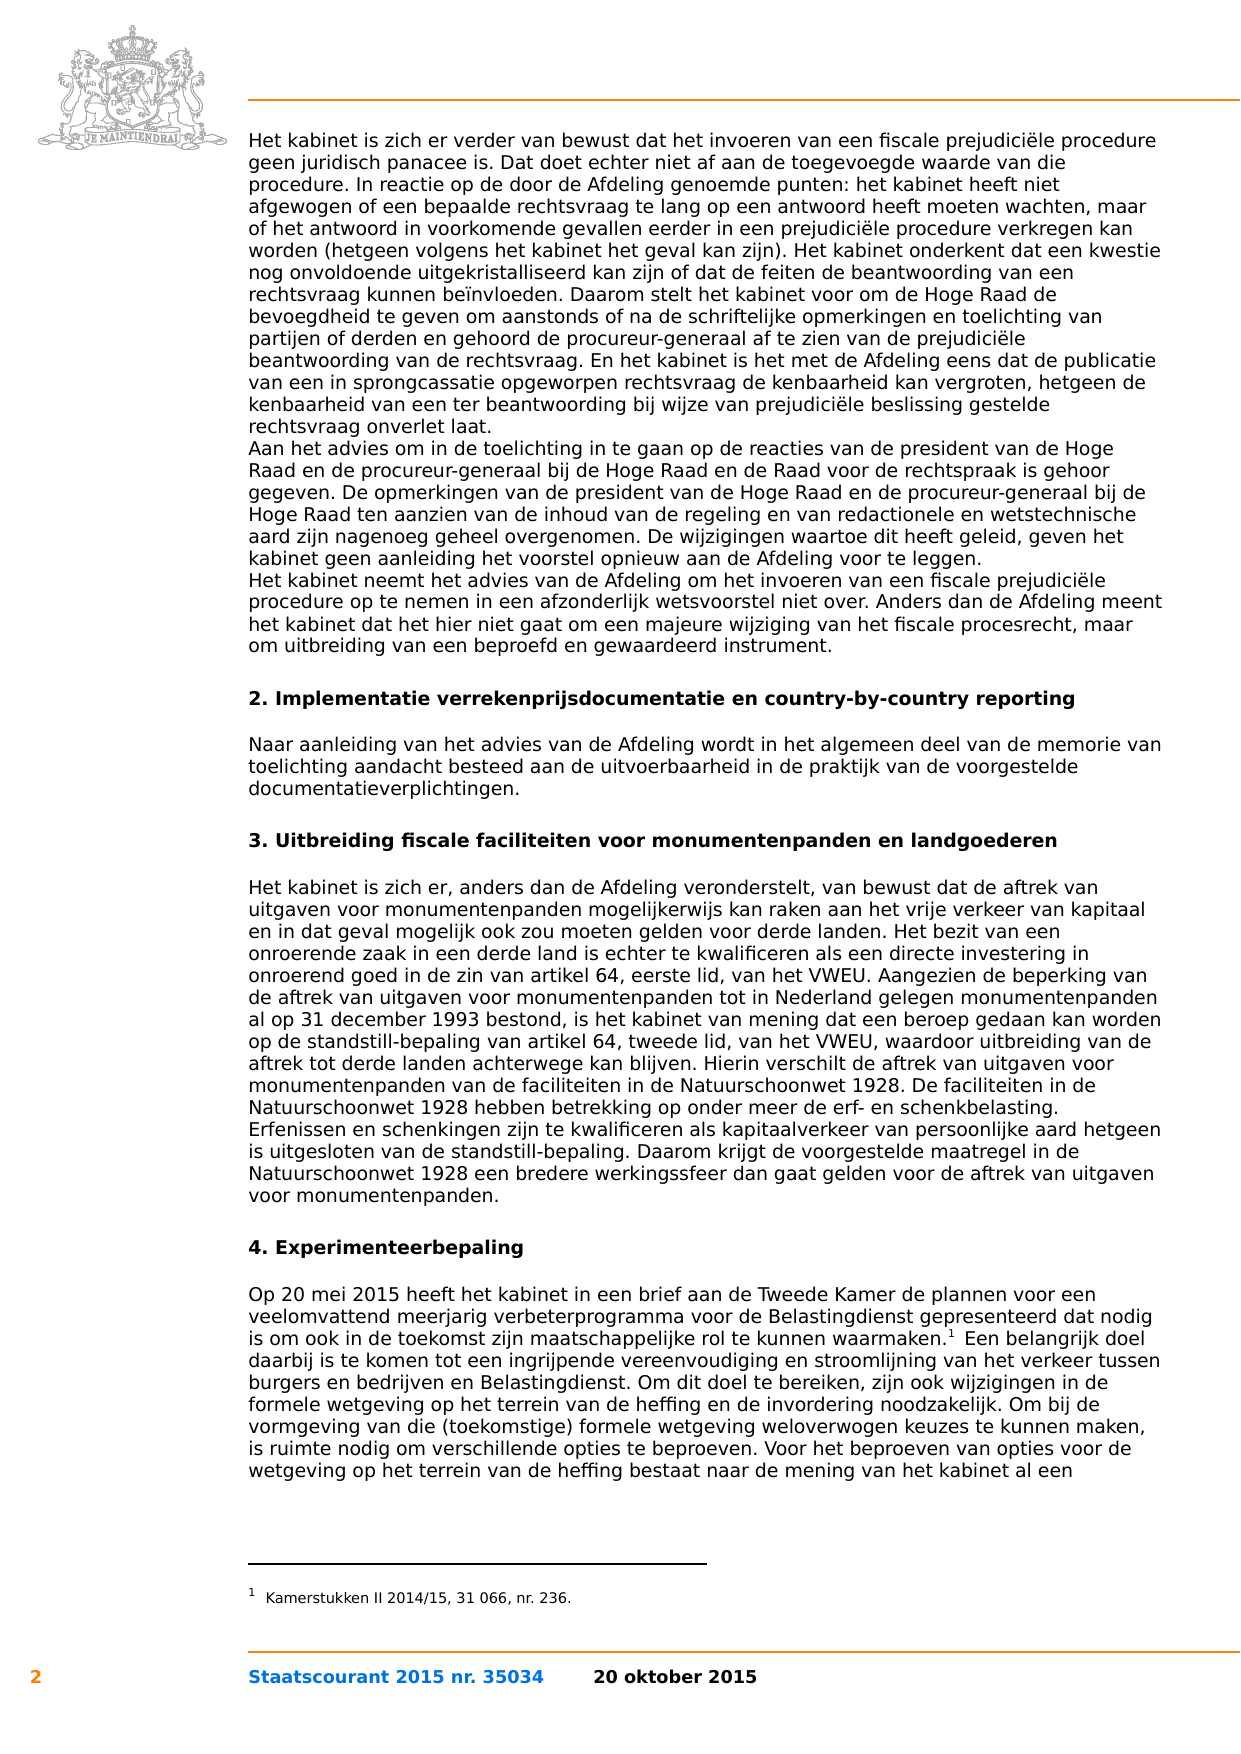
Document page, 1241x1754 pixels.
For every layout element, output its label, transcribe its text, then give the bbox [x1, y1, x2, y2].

text Kamerstukken II 2014/15, 31 066, nr. 236. [248, 1586, 1163, 1608]
text Het kabinet neemt het advies van de Afdeling om het invoeren van een fiscale prejudiciële procedure op te nemen in een afzonderlijk wetsvoorstel niet over. Anders dan de Afdeling meent het kabinet dat het hier niet gaat om een majeure wijziging van het fiscale procesrecht, maar om uitbreiding van een beproefd en gewaardeerd instrument. [248, 569, 1163, 657]
picture [38, 25, 227, 150]
text Op 20 mei 2015 heeft het kabinet in een brief aan de Tweede Kamer de plannen voor een veelomvattend meerjarig verbeterprogramma voor de Belastingdienst gepresenteerd dat nodig is om ook in de toekomst zijn maatschappelijke rol te kunnen waarmaken. Een belangrijk doel daarbij is te komen tot een ingrijpende vereenvoudiging en stroomlijning van het verkeer tussen burgers en bedrijven en Belastingdienst. Om dit doel te bereiken, zijn ook wijzigingen in de formele wetgeving op het terrein van de heffing en de invordering noodzakelijk. Om bij de vormgeving van die (toekomstige) formele wetgeving weloverwogen keuzes te kunnen maken, is ruimte nodig om verschillende opties te beproeven. Voor het beproeven van opties voor de wetgeving op het terrein van de heffing bestaat naar de mening van het kabinet al een [248, 1284, 1163, 1482]
text Het kabinet is zich er verder van bewust dat het invoeren van een fiscale prejudiciële procedure geen juridisch panacee is. Dat doet echter niet af aan de toegevoegde waarde van die procedure. In reactie op de door de Afdeling genoemde punten: het kabinet heeft niet afgewogen of een bepaalde rechtsvraag te lang op een antwoord heeft moeten wachten, maar of het antwoord in voorkomende gevallen eerder in een prejudiciële procedure verkregen kan worden (hetgeen volgens het kabinet het geval kan zijn). Het kabinet onderkent dat een kwestie nog onvoldoende uitgekristalliseerd kan zijn of dat de feiten de beantwoording van een rechtsvraag kunnen beïnvloeden. Daarom stelt het kabinet voor om de Hoge Raad de bevoegdheid te geven om aanstonds of na de schriftelijke opmerkingen en toelichting van partijen of derden en gehoord de procureur-generaal af te zien van de prejudiciële beantwoording van de rechtsvraag. En het kabinet is het met de Afdeling eens dat de publicatie van een in sprongcassatie opgeworpen rechtsvraag de kenbaarheid kan vergroten, hetgeen de kenbaarheid van een ter beantwoording bij wijze van prejudiciële beslissing gestelde rechtsvraag onverlet laat. [248, 130, 1163, 438]
text Aan het advies om in de toelichting in te gaan op de reacties van de president van de Hoge Raad en de procureur-generaal bij de Hoge Raad en de Raad voor de rechtspraak is gehoor gegeven. De opmerkingen van de president van de Hoge Raad en de procureur-generaal bij de Hoge Raad ten aanzien van de inhoud van de regeling en van redactionele en wetstechnische aard zijn nagenoeg geheel overgenomen. De wijzigingen waartoe dit heeft geleid, geven het kabinet geen aanleiding het voorstel opnieuw aan de Afdeling voor te leggen. [248, 438, 1163, 569]
text Het kabinet is zich er, anders dan de Afdeling veronderstelt, van bewust dat de aftrek van uitgaven voor monumentenpanden mogelijkerwijs kan raken aan het vrije verkeer van kapitaal en in dat geval mogelijk ook zou moeten gelden voor derde landen. Het bezit van een onroerende zaak in een derde land is echter te kwalificeren als een directe investering in onroerend goed in de zin van artikel 64, eerste lid, van het VWEU. Aangezien de beperking van de aftrek van uitgaven voor monumentenpanden tot in Nederland gelegen monumentenpanden al op 31 december 1993 bestond, is het kabinet van mening dat een beroep gedaan kan worden op de standstill-bepaling van artikel 64, tweede lid, van het VWEU, waardoor uitbreiding van de aftrek tot derde landen achterwege kan blijven. Hierin verschilt de aftrek van uitgaven voor monumentenpanden van de faciliteiten in de Natuurschoonwet 1928. De faciliteiten in de Natuurschoonwet 1928 hebben betrekking op onder meer de erf- en schenkbelasting. Erfenissen en schenkingen zijn te kwalificeren als kapitaalverkeer van persoonlijke aard hetgeen is uitgesloten van de standstill-bepaling. Daarom krijgt de voorgestelde maatregel in de Natuurschoonwet 1928 een bredere werkingssfeer dan gaat gelden voor de aftrek van uitgaven voor monumentenpanden. [248, 877, 1163, 1207]
text Naar aanleiding van het advies van de Afdeling wordt in het algemeen deel van de memorie van toelichting aandacht besteed aan de uitvoerbaarheid in de praktijk van de voorgestelde documentatieverplichtingen. [248, 734, 1163, 800]
subtitle 3. Uitbreiding fiscale faciliteiten voor monumentenpanden en landgoederen [248, 830, 1163, 852]
subtitle 2. Implementatie verrekenprijsdocumentatie en country-by-country reporting [248, 687, 1163, 709]
subtitle 4. Experimenteerbepaling [248, 1237, 1163, 1259]
